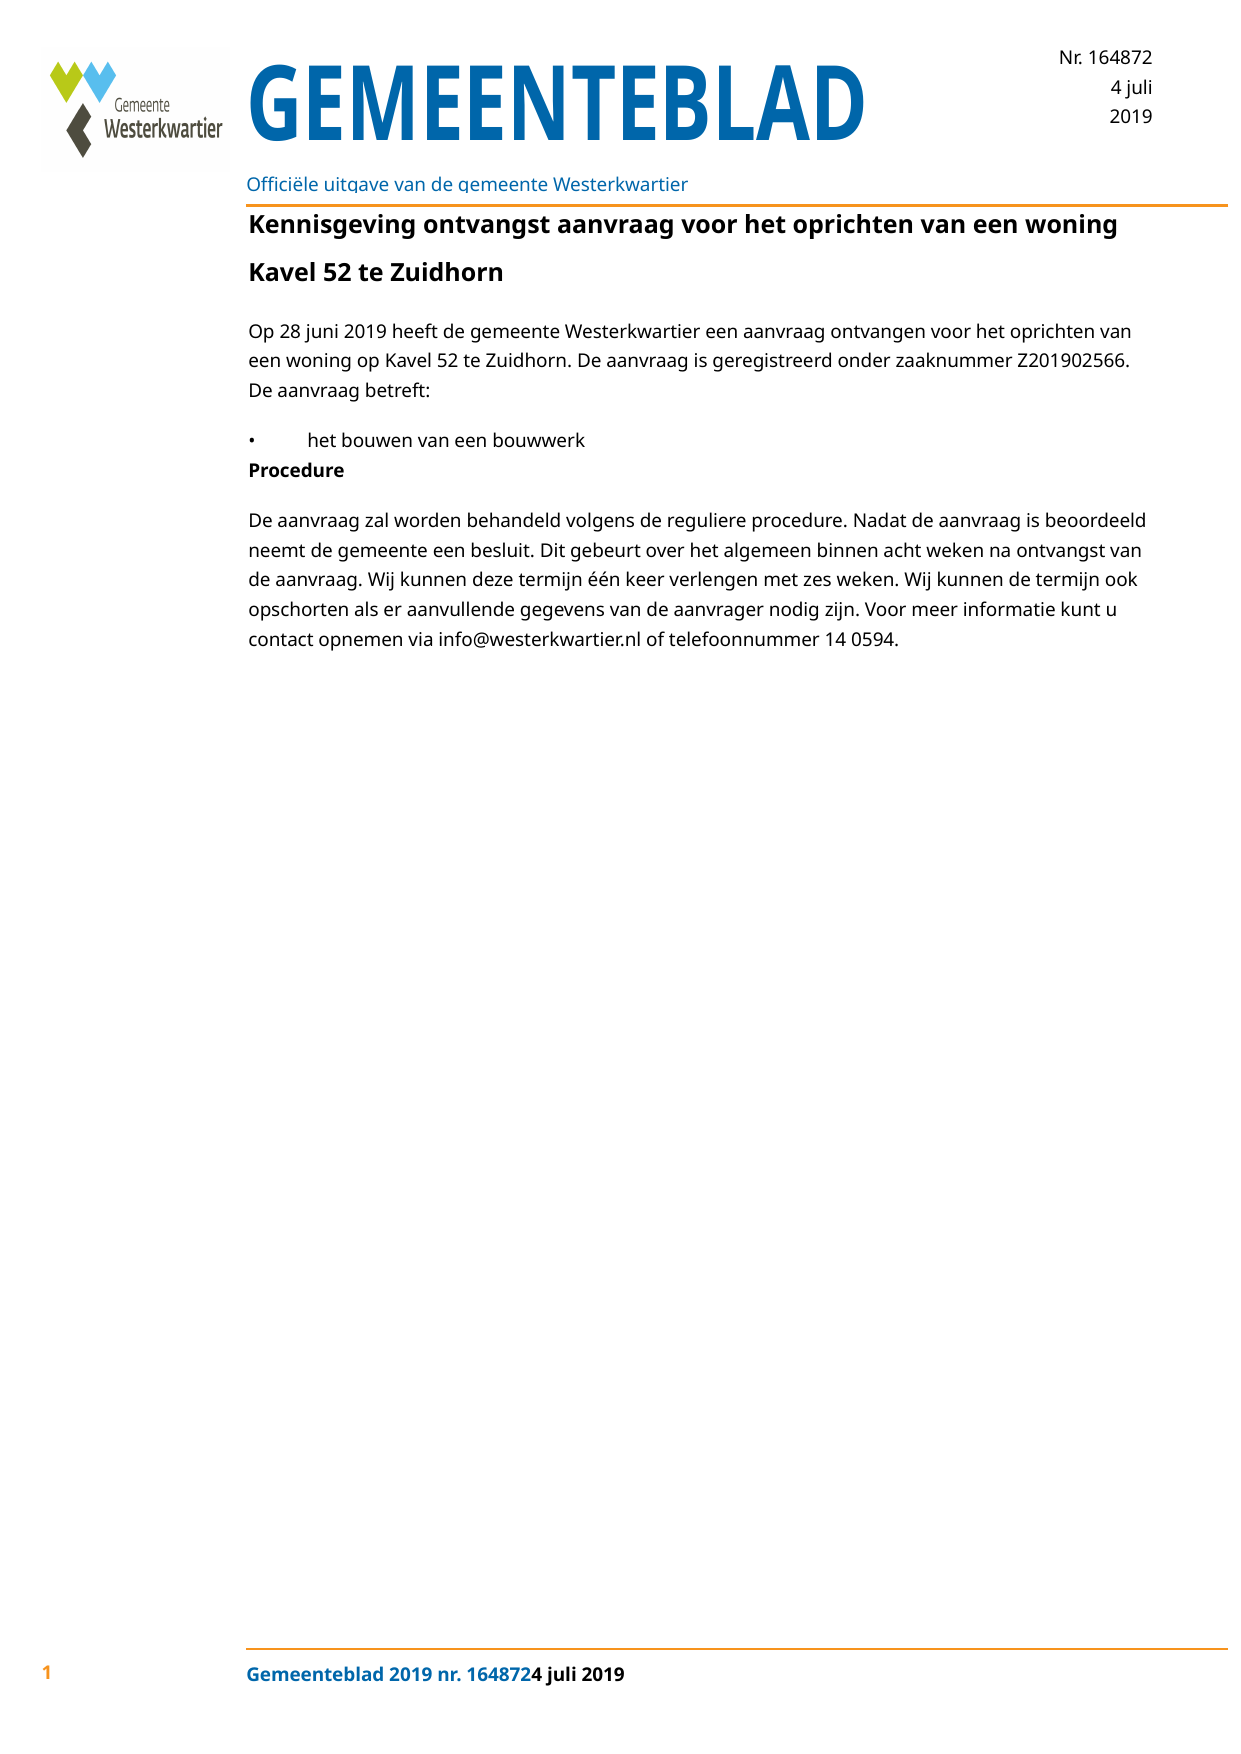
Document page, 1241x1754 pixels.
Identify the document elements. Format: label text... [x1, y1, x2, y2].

text De aanvraag zal worden behandeld volgens de reguliere procedure. Nadat de aanvraag is beoordeeld neemt de gemeente een besluit. Dit gebeurt over het algemeen binnen acht weken na ontvangst van de aanvraag. Wij kunnen deze termijn één keer verlengen met zes weken. Wij kunnen de termijn ook opschorten als er aanvullende gegevens van de aanvrager nodig zijn. Voor meer informatie kunt u contact opnemen via info@westerkwartier.nl of telefoonnummer 14 0594. [248, 507, 1152, 652]
picture [41, 47, 231, 172]
list het bouwen van een bouwwerk [248, 427, 1152, 453]
text Kennisgeving ontvangst aanvraag voor het oprichten van een woning Kavel 52 te Zuidhorn [248, 207, 1152, 288]
text Procedure [248, 457, 1152, 483]
text Op 28 juni 2019 heeft de gemeente Westerkwartier een aanvraag ontvangen voor het oprichten van een woning op Kavel 52 te Zuidhorn. De aanvraag is geregistreerd onder zaaknummer Z201902566. De aanvraag betreft: [248, 318, 1152, 403]
